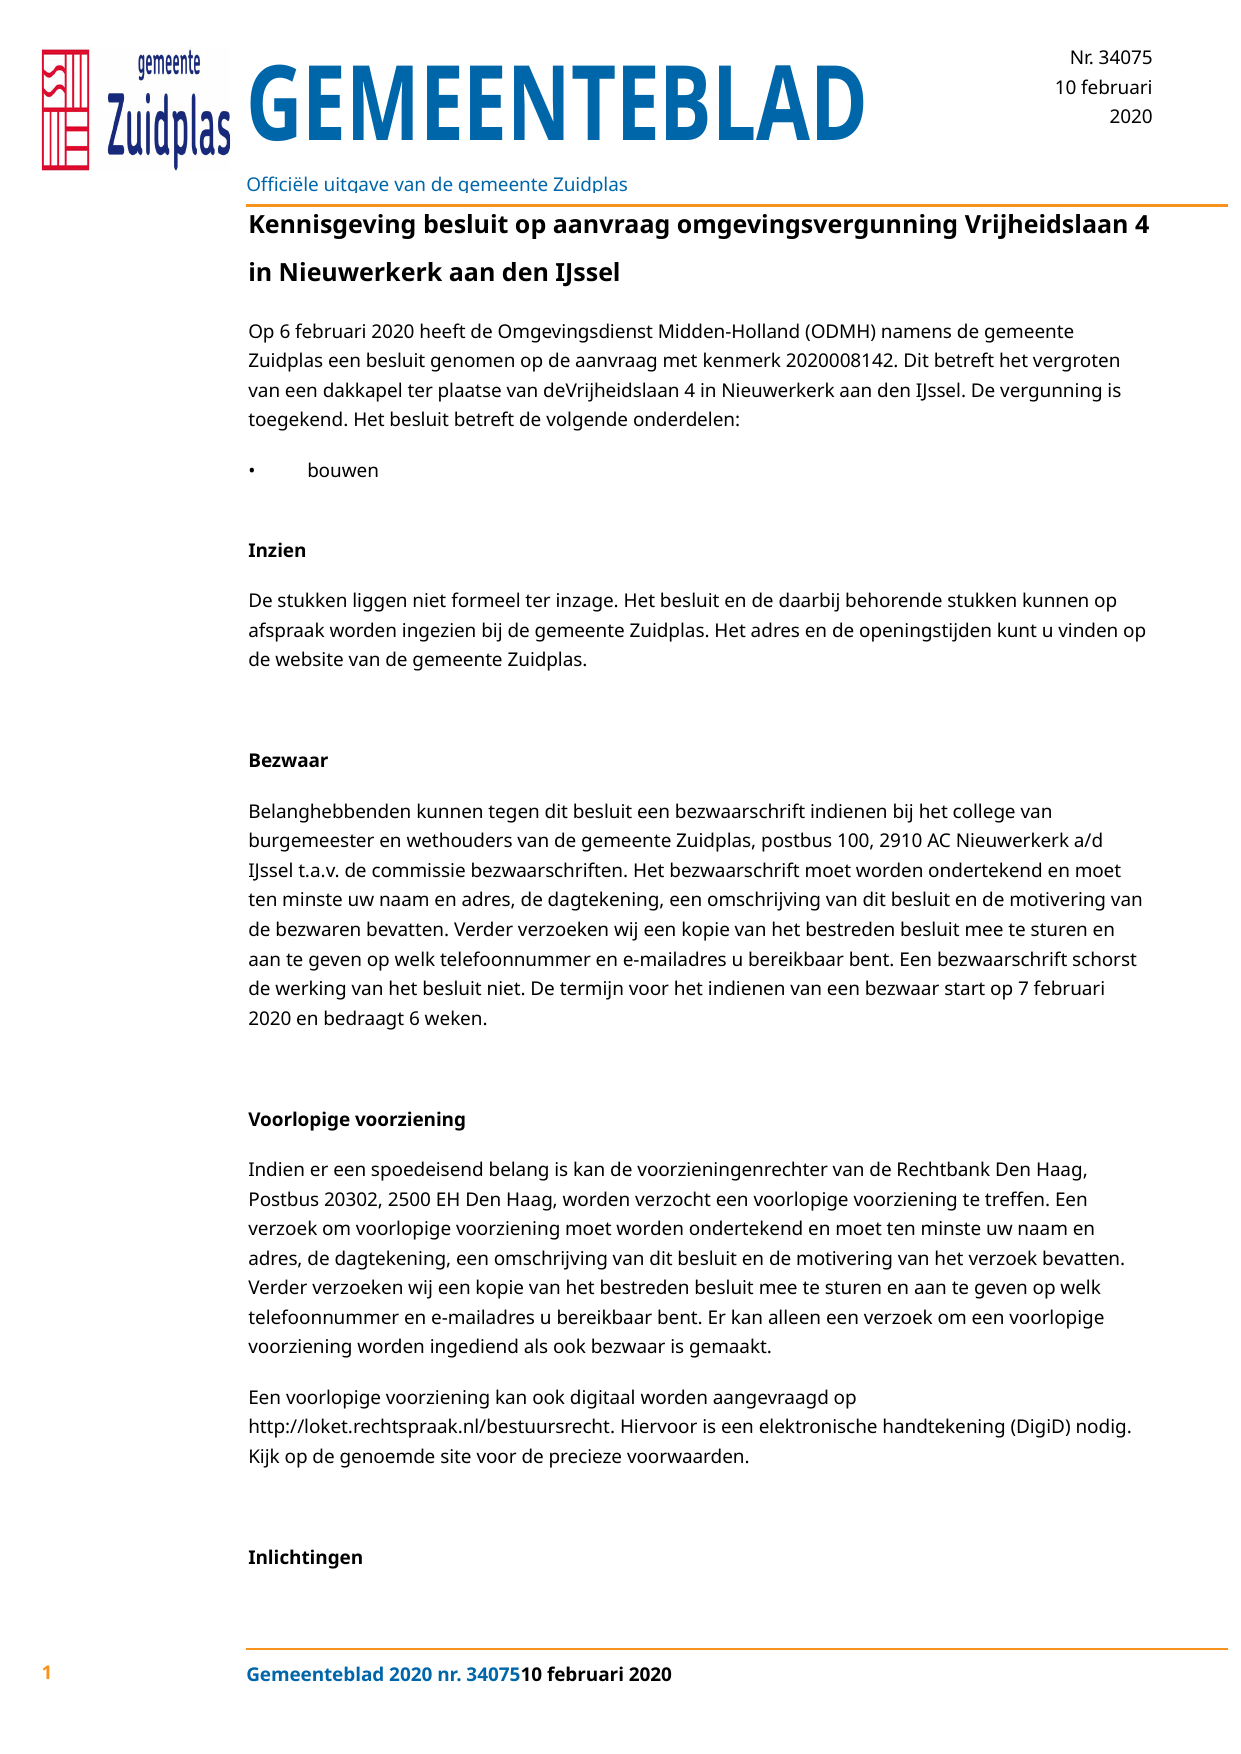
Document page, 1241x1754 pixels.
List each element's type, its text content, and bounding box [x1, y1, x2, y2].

picture [41, 47, 231, 172]
list bouwen [248, 457, 1152, 483]
text Kennisgeving besluit op aanvraag omgevingsvergunning Vrijheidslaan 4 in Nieuwerkerk aan den IJssel [248, 207, 1152, 288]
text Bezwaar [248, 747, 1152, 773]
text Indien er een spoedeisend belang is kan de voorzieningenrechter van de Rechtbank Den Haag, Postbus 20302, 2500 EH Den Haag, worden verzocht een voorlopige voorziening te treffen. Een verzoek om voorlopige voorziening moet worden ondertekend en moet ten minste uw naam en adres, de dagtekening, een omschrijving van dit besluit en de motivering van het verzoek bevatten. Verder verzoeken wij een kopie van het bestreden besluit mee te sturen en aan te geven op welk telefoonnummer en e-mailadres u bereikbaar bent. Er kan alleen een verzoek om een voorlopige voorziening worden ingediend als ook bezwaar is gemaakt. [248, 1156, 1152, 1359]
text De stukken liggen niet formeel ter inzage. Het besluit en de daarbij behorende stukken kunnen op afspraak worden ingezien bij de gemeente Zuidplas. Het adres en de openingstijden kunt u vinden op de website van de gemeente Zuidplas. [248, 587, 1152, 672]
text Voorlopige voorziening [248, 1106, 1152, 1132]
text Een voorlopige voorziening kan ook digitaal worden aangevraagd op http://loket.rechtspraak.nl/bestuursrecht. Hiervoor is een elektronische handtekening (DigiD) nodig. Kijk op de genoemde site voor de precieze voorwaarden. [248, 1384, 1152, 1469]
text Op 6 februari 2020 heeft de Omgevingsdienst Midden-Holland (ODMH) namens de gemeente Zuidplas een besluit genomen op de aanvraag met kenmerk 2020008142. Dit betreft het vergroten van een dakkapel ter plaatse van deVrijheidslaan 4 in Nieuwerkerk aan den IJssel. De vergunning is toegekend. Het besluit betreft de volgende onderdelen: [248, 318, 1152, 432]
text Inlichtingen [248, 1544, 1152, 1570]
text Inzien [248, 537, 1152, 563]
text Belanghebbenden kunnen tegen dit besluit een bezwaarschrift indienen bij het college van burgemeester en wethouders van de gemeente Zuidplas, postbus 100, 2910 AC Nieuwerkerk a/d IJssel t.a.v. de commissie bezwaarschriften. Het bezwaarschrift moet worden ondertekend en moet ten minste uw naam en adres, de dagtekening, een omschrijving van dit besluit en de motivering van de bezwaren bevatten. Verder verzoeken wij een kopie van het bestreden besluit mee te sturen en aan te geven op welk telefoonnummer en e-mailadres u bereikbaar bent. Een bezwaarschrift schorst de werking van het besluit niet. De termijn voor het indienen van een bezwaar start op 7 februari 2020 en bedraagt 6 weken. [248, 798, 1152, 1031]
